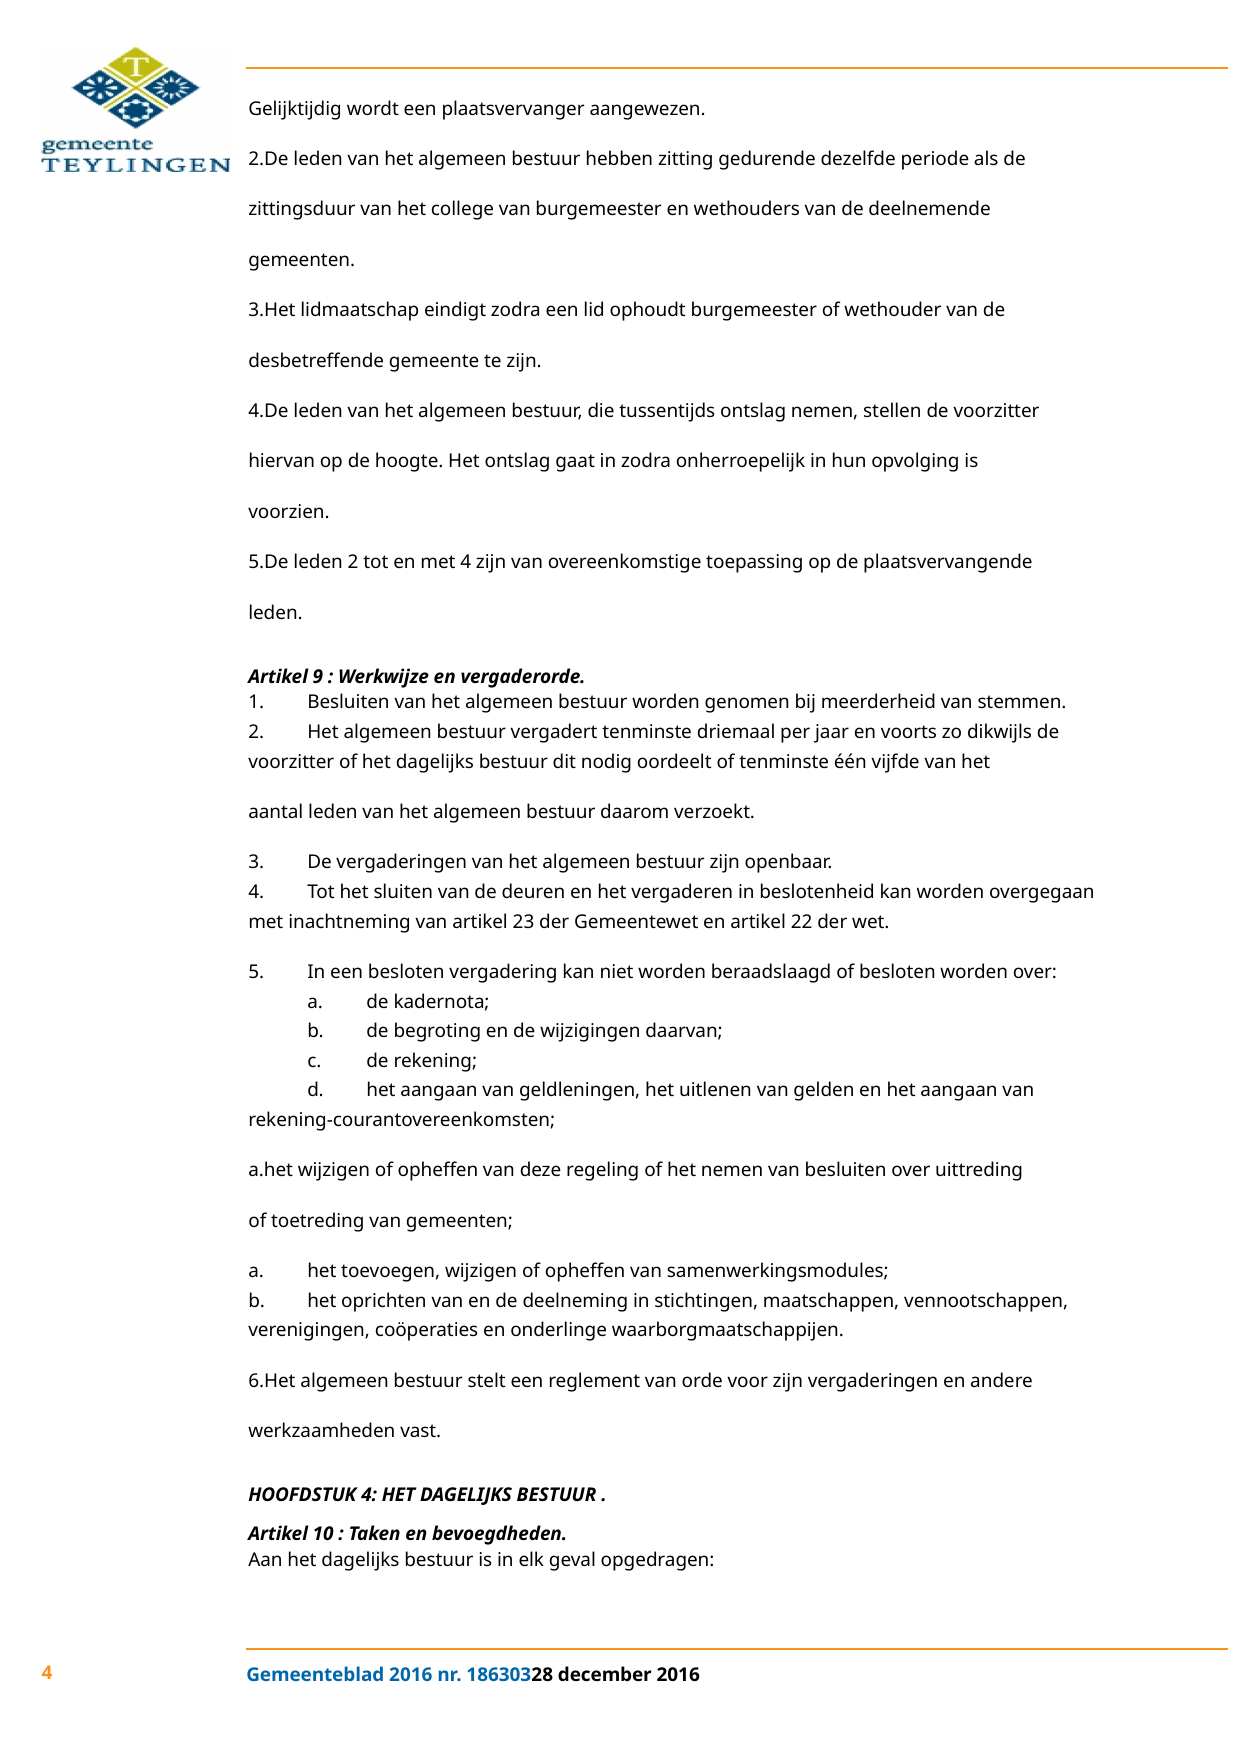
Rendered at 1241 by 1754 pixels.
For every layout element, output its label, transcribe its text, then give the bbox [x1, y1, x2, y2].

list het aangaan van geldleningen, het uitlenen van gelden en het aangaan van [307, 1077, 1152, 1102]
text aantal leden van het algemeen bestuur daarom verzoekt. [248, 798, 1152, 824]
text Artikel 9 : Werkwijze en vergaderorde. [248, 663, 1152, 689]
list het oprichten van en de deelneming in stichtingen, maatschappen, vennootschappen, [248, 1287, 1152, 1313]
text met inachtneming van artikel 23 der Gemeentewet en artikel 22 der wet. [248, 908, 1152, 933]
list het toevoegen, wijzigen of opheffen van samenwerkingsmodules; [248, 1257, 1152, 1283]
list Tot het sluiten van de deuren en het vergaderen in beslotenheid kan worden overgegaan [248, 878, 1152, 904]
text werkzaamheden vast. [248, 1417, 1152, 1443]
text rekening-courantovereenkomsten; [248, 1106, 1152, 1132]
text voorzien. [248, 498, 1152, 524]
list de rekening; [307, 1047, 1152, 1073]
text 5.De leden 2 tot en met 4 zijn van overeenkomstige toepassing op de plaatsvervangende [248, 548, 1152, 574]
text verenigingen, coöperaties en onderlinge waarborgmaatschappijen. [248, 1317, 1152, 1342]
list Besluiten van het algemeen bestuur worden genomen bij meerderheid van stemmen. [248, 689, 1152, 714]
text 2.De leden van het algemeen bestuur hebben zitting gedurende dezelfde periode als de [248, 145, 1152, 171]
text of toetreding van gemeenten; [248, 1207, 1152, 1233]
text hiervan op de hoogte. Het ontslag gaat in zodra onherroepelijk in hun opvolging is [248, 448, 1152, 473]
list de begroting en de wijzigingen daarvan; [307, 1017, 1152, 1043]
list de kadernota; [307, 988, 1152, 1013]
list In een besloten vergadering kan niet worden beraadslaagd of besloten worden over: [248, 958, 1152, 984]
text Gelijktijdig wordt een plaatsvervanger aangewezen. [248, 95, 1152, 121]
text a.het wijzigen of opheffen van deze regeling of het nemen van besluiten over uittreding [248, 1157, 1152, 1182]
text Aan het dagelijks bestuur is in elk geval opgedragen: [248, 1546, 1152, 1572]
text 6.Het algemeen bestuur stelt een reglement van orde voor zijn vergaderingen en andere [248, 1367, 1152, 1393]
text zittingsduur van het college van burgemeester en wethouders van de deelnemende [248, 196, 1152, 221]
list De vergaderingen van het algemeen bestuur zijn openbaar. [248, 849, 1152, 874]
text voorzitter of het dagelijks bestuur dit nodig oordeelt of tenminste één vijfde van het [248, 748, 1152, 773]
text desbetreffende gemeente te zijn. [248, 347, 1152, 373]
list Het algemeen bestuur vergadert tenminste driemaal per jaar en voorts zo dikwijls de [248, 718, 1152, 744]
text leden. [248, 599, 1152, 625]
text gemeenten. [248, 246, 1152, 272]
text Artikel 10 : Taken en bevoegdheden. [248, 1521, 1152, 1546]
picture [41, 47, 231, 172]
text 3.Het lidmaatschap eindigt zodra een lid ophoudt burgemeester of wethouder van de [248, 296, 1152, 322]
text 4.De leden van het algemeen bestuur, die tussentijds ontslag nemen, stellen de voorzitter [248, 397, 1152, 423]
text HOOFDSTUK 4: HET DAGELIJKS BESTUUR . [248, 1481, 1152, 1507]
